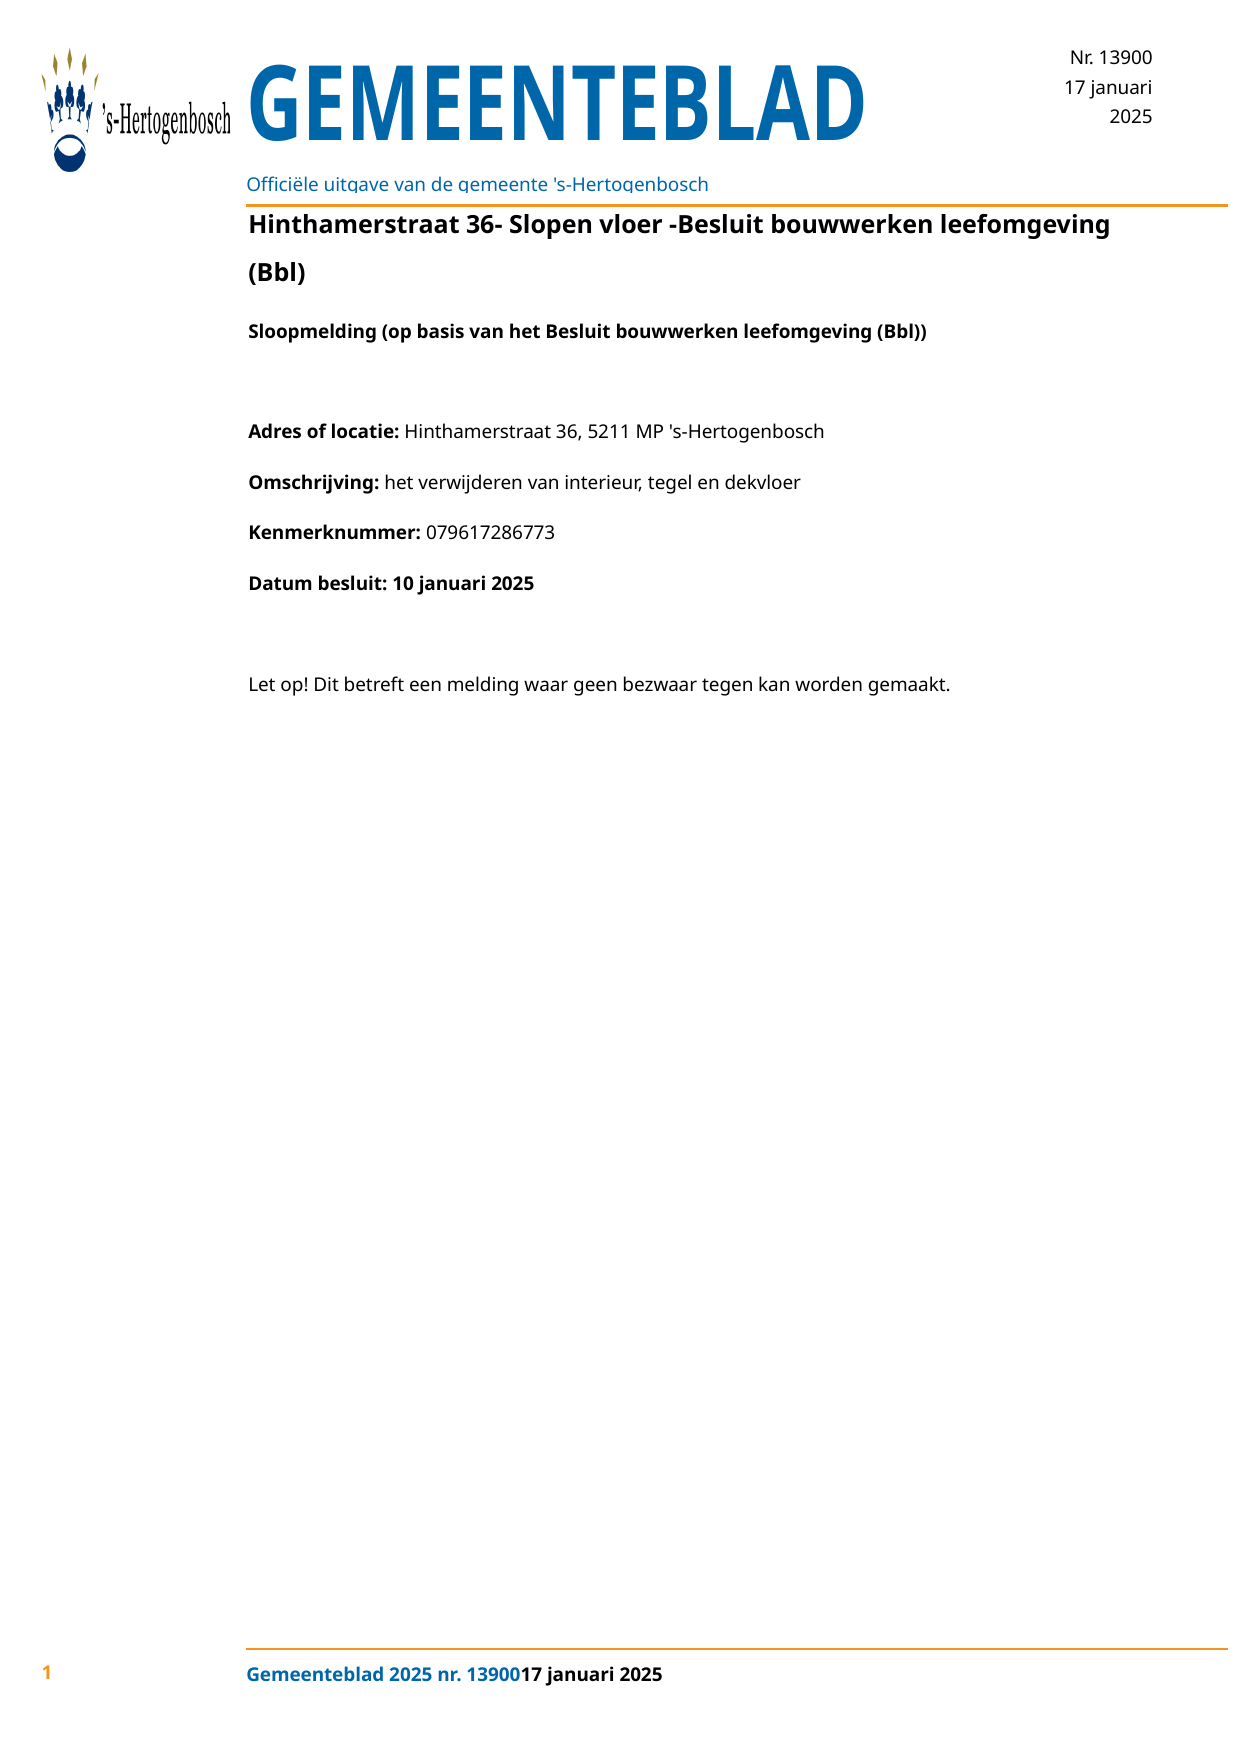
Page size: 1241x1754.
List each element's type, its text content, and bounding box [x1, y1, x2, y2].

text Omschrijving: het verwijderen van interieur, tegel en dekvloer [248, 469, 1152, 495]
text Adres of locatie: Hinthamerstraat 36, 5211 MP 's-Hertogenbosch [248, 419, 1152, 444]
text Kenmerknummer: 079617286773 [248, 519, 1152, 545]
text Datum besluit: 10 januari 2025 [248, 570, 1152, 596]
text Let op! Dit betreft een melding waar geen bezwaar tegen kan worden gemaakt. [248, 671, 1152, 697]
picture [41, 47, 231, 172]
text Sloopmelding (op basis van het Besluit bouwwerken leefomgeving (Bbl)) [248, 318, 1152, 344]
text Hinthamerstraat 36- Slopen vloer -Besluit bouwwerken leefomgeving (Bbl) [248, 207, 1152, 288]
